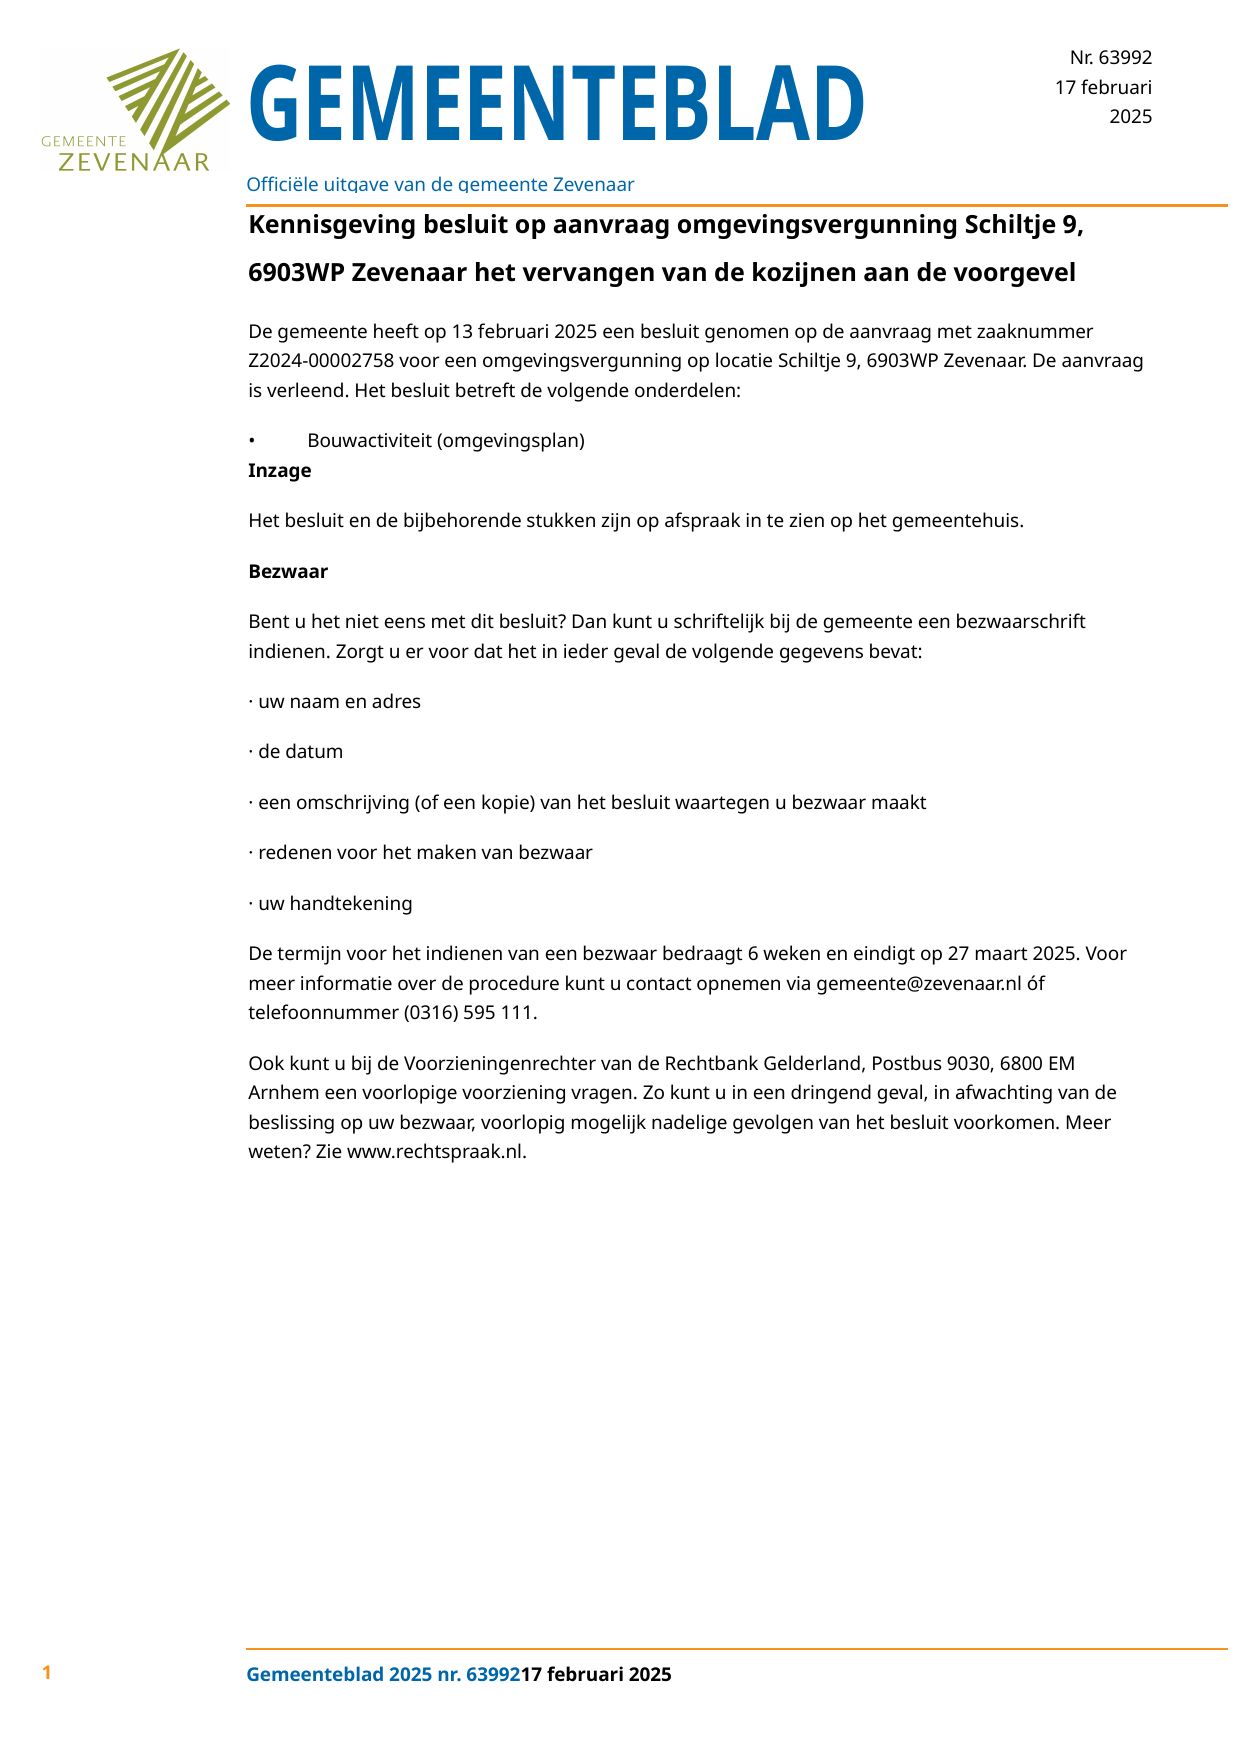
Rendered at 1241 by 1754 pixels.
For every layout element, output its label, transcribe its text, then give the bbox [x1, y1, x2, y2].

text Inzage [248, 457, 1152, 483]
text De gemeente heeft op 13 februari 2025 een besluit genomen op de aanvraag met zaaknummer Z2024-00002758 voor een omgevingsvergunning op locatie Schiltje 9, 6903WP Zevenaar. De aanvraag is verleend. Het besluit betreft de volgende onderdelen: [248, 318, 1152, 403]
text Ook kunt u bij de Voorzieningenrechter van de Rechtbank Gelderland, Postbus 9030, 6800 EM Arnhem een voorlopige voorziening vragen. Zo kunt u in een dringend geval, in afwachting van de beslissing op uw bezwaar, voorlopig mogelijk nadelige gevolgen van het besluit voorkomen. Meer weten? Zie www.rechtspraak.nl. [248, 1050, 1152, 1164]
text De termijn voor het indienen van een bezwaar bedraagt 6 weken en eindigt op 27 maart 2025. Voor meer informatie over de procedure kunt u contact opnemen via gemeente@zevenaar.nl óf telefoonnummer (0316) 595 111. [248, 940, 1152, 1025]
picture [41, 47, 231, 172]
text Bent u het niet eens met dit besluit? Dan kunt u schriftelijk bij de gemeente een bezwaarschrift indienen. Zorgt u er voor dat het in ieder geval de volgende gegevens bevat: [248, 608, 1152, 664]
text · uw naam en adres [248, 688, 1152, 714]
list Bouwactiviteit (omgevingsplan) [248, 427, 1152, 453]
text · uw handtekening [248, 890, 1152, 916]
text Bezwaar [248, 558, 1152, 584]
text Het besluit en de bijbehorende stukken zijn op afspraak in te zien op het gemeentehuis. [248, 507, 1152, 533]
text Kennisgeving besluit op aanvraag omgevingsvergunning Schiltje 9, 6903WP Zevenaar het vervangen van de kozijnen aan de voorgevel [248, 207, 1152, 288]
text · de datum [248, 739, 1152, 764]
text · redenen voor het maken van bezwaar [248, 839, 1152, 865]
text · een omschrijving (of een kopie) van het besluit waartegen u bezwaar maakt [248, 789, 1152, 815]
